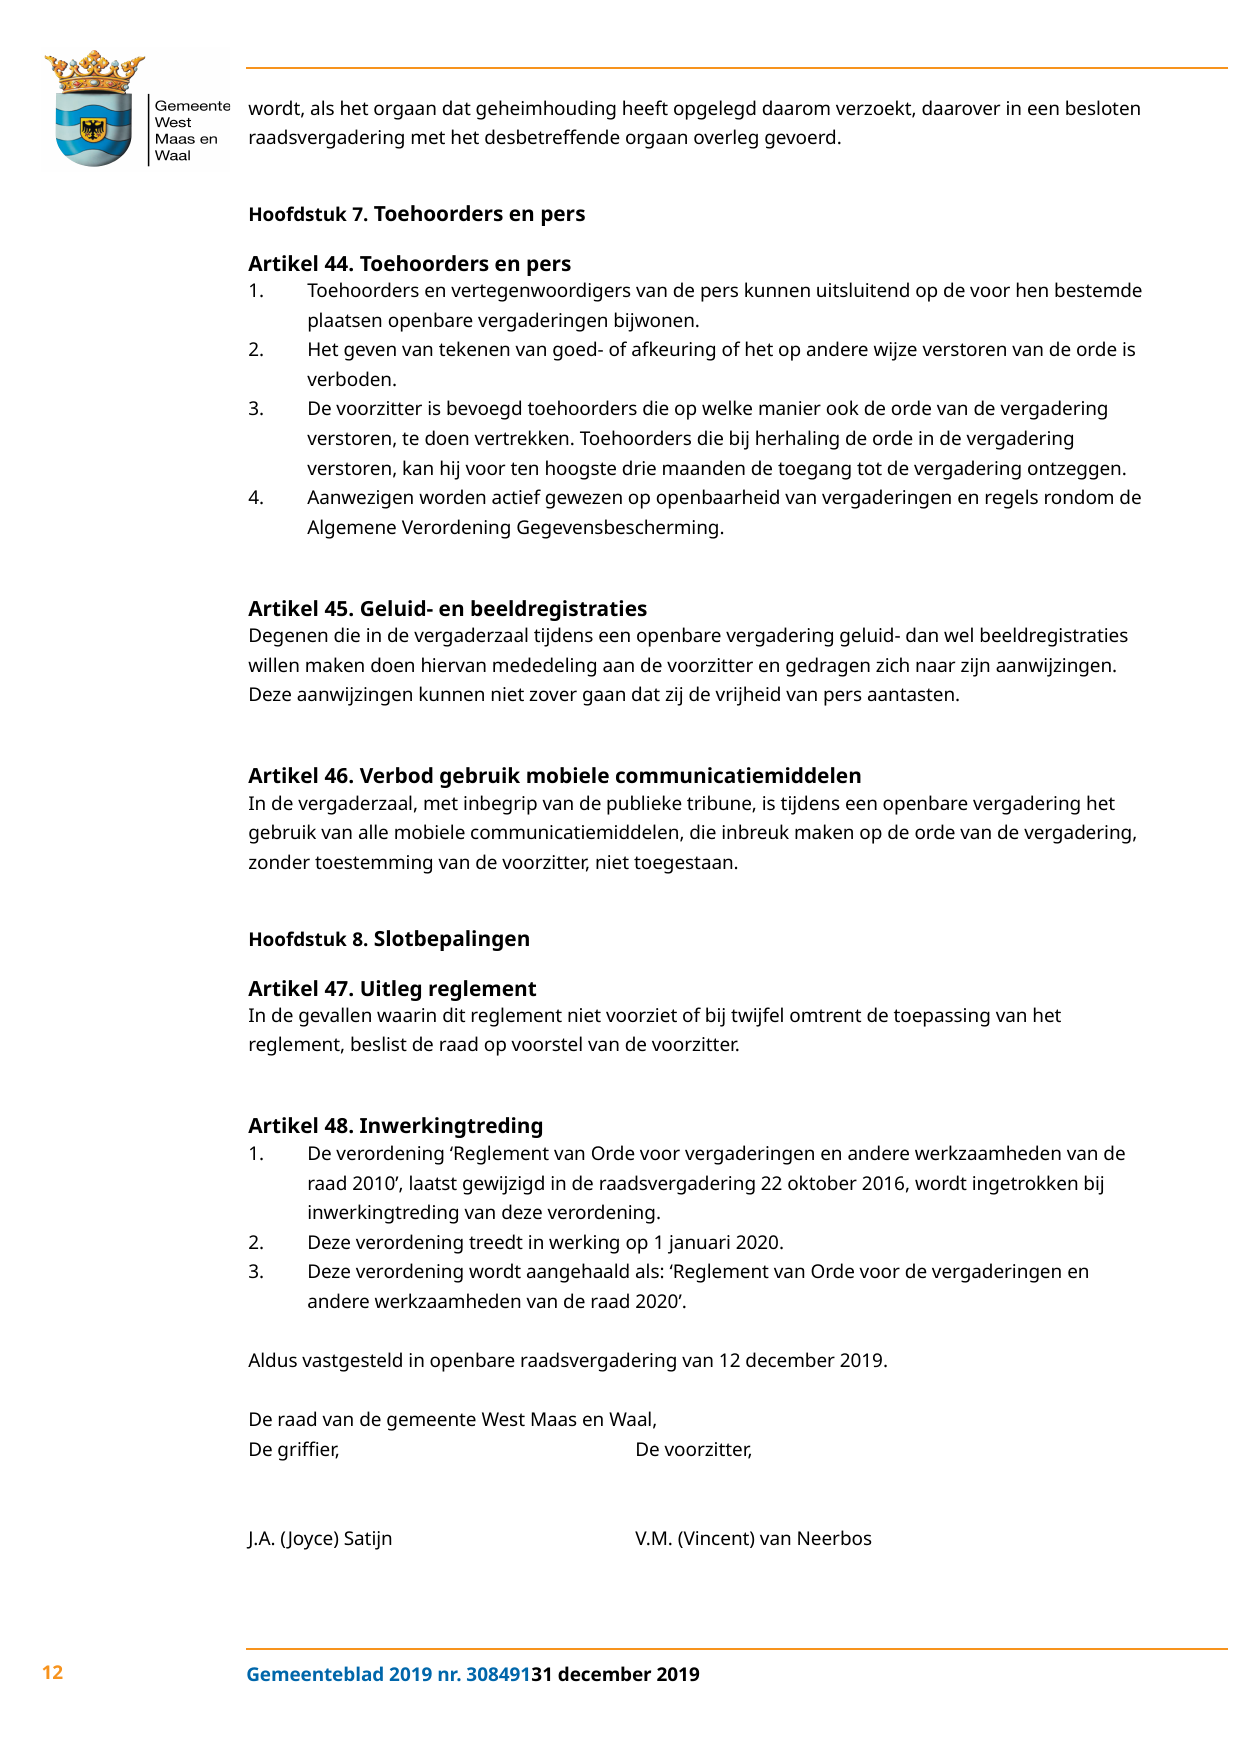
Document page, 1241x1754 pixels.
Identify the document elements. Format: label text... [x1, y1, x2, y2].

list Deze verordening wordt aangehaald als: ‘Reglement van Orde voor de vergaderingen en andere werkzaamheden van de raad 2020’. [248, 1258, 1152, 1314]
text Artikel 45. Geluid- en beeldregistraties [248, 594, 1152, 622]
picture [41, 47, 231, 172]
text Hoofdstuk 7. Toehoorders en pers [248, 199, 1152, 228]
list Aanwezigen worden actief gewezen op openbaarheid van vergaderingen en regels rondom de Algemene Verordening Gegevensbescherming. [248, 484, 1152, 540]
list Toehoorders en vertegenwoordigers van de pers kunnen uitsluitend op de voor hen bestemde plaatsen openbare vergaderingen bijwonen. [248, 277, 1152, 333]
table_header De griffier, J.A. (Joyce) Satijn [248, 1436, 635, 1580]
text Hoofdstuk 8. Slotbepalingen [248, 924, 1152, 953]
list Deze verordening treedt in werking op 1 januari 2020. [248, 1229, 1152, 1254]
text In de vergaderzaal, met inbegrip van de publieke tribune, is tijdens een openbare vergadering het gebruik van alle mobiele communicatiemiddelen, die inbreuk maken op de orde van de vergadering, zonder toestemming van de voorzitter, niet toegestaan. [248, 790, 1152, 875]
list Het geven van tekenen van goed- of afkeuring of het op andere wijze verstoren van de orde is verboden. [248, 336, 1152, 392]
text Degenen die in de vergaderzaal tijdens een openbare vergadering geluid- dan wel beeldregistraties willen maken doen hiervan mededeling aan de voorzitter en gedragen zich naar zijn aanwijzingen. Deze aanwijzingen kunnen niet zover gaan dat zij de vrijheid van pers aantasten. [248, 622, 1152, 707]
text De raad van de gemeente West Maas en Waal, [248, 1406, 1152, 1432]
text Artikel 47. Uitleg reglement [248, 974, 1152, 1002]
text Artikel 46. Verbod gebruik mobiele communicatiemiddelen [248, 762, 1152, 790]
text wordt, als het orgaan dat geheimhouding heeft opgelegd daarom verzoekt, daarover in een besloten raadsvergadering met het desbetreffende orgaan overleg gevoerd. [248, 95, 1152, 150]
list De voorzitter is bevoegd toehoorders die op welke manier ook de orde van de vergadering verstoren, te doen vertrekken. Toehoorders die bij herhaling de orde in de vergadering verstoren, kan hij voor ten hoogste drie maanden de toegang tot de vergadering ontzeggen. [248, 396, 1152, 481]
table_header De voorzitter, V.M. (Vincent) van Neerbos [635, 1436, 1152, 1580]
text Artikel 48. Inwerkingtreding [248, 1112, 1152, 1140]
text Aldus vastgesteld in openbare raadsvergadering van 12 december 2019. [248, 1347, 1152, 1373]
text Artikel 44. Toehoorders en pers [248, 249, 1152, 277]
text In de gevallen waarin dit reglement niet voorziet of bij twijfel omtrent de toepassing van het reglement, beslist de raad op voorstel van de voorzitter. [248, 1002, 1152, 1057]
list De verordening ‘Reglement van Orde voor vergaderingen en andere werkzaamheden van de raad 2010’, laatst gewijzigd in de raadsvergadering 22 oktober 2016, wordt ingetrokken bij inwerkingtreding van deze verordening. [248, 1140, 1152, 1225]
